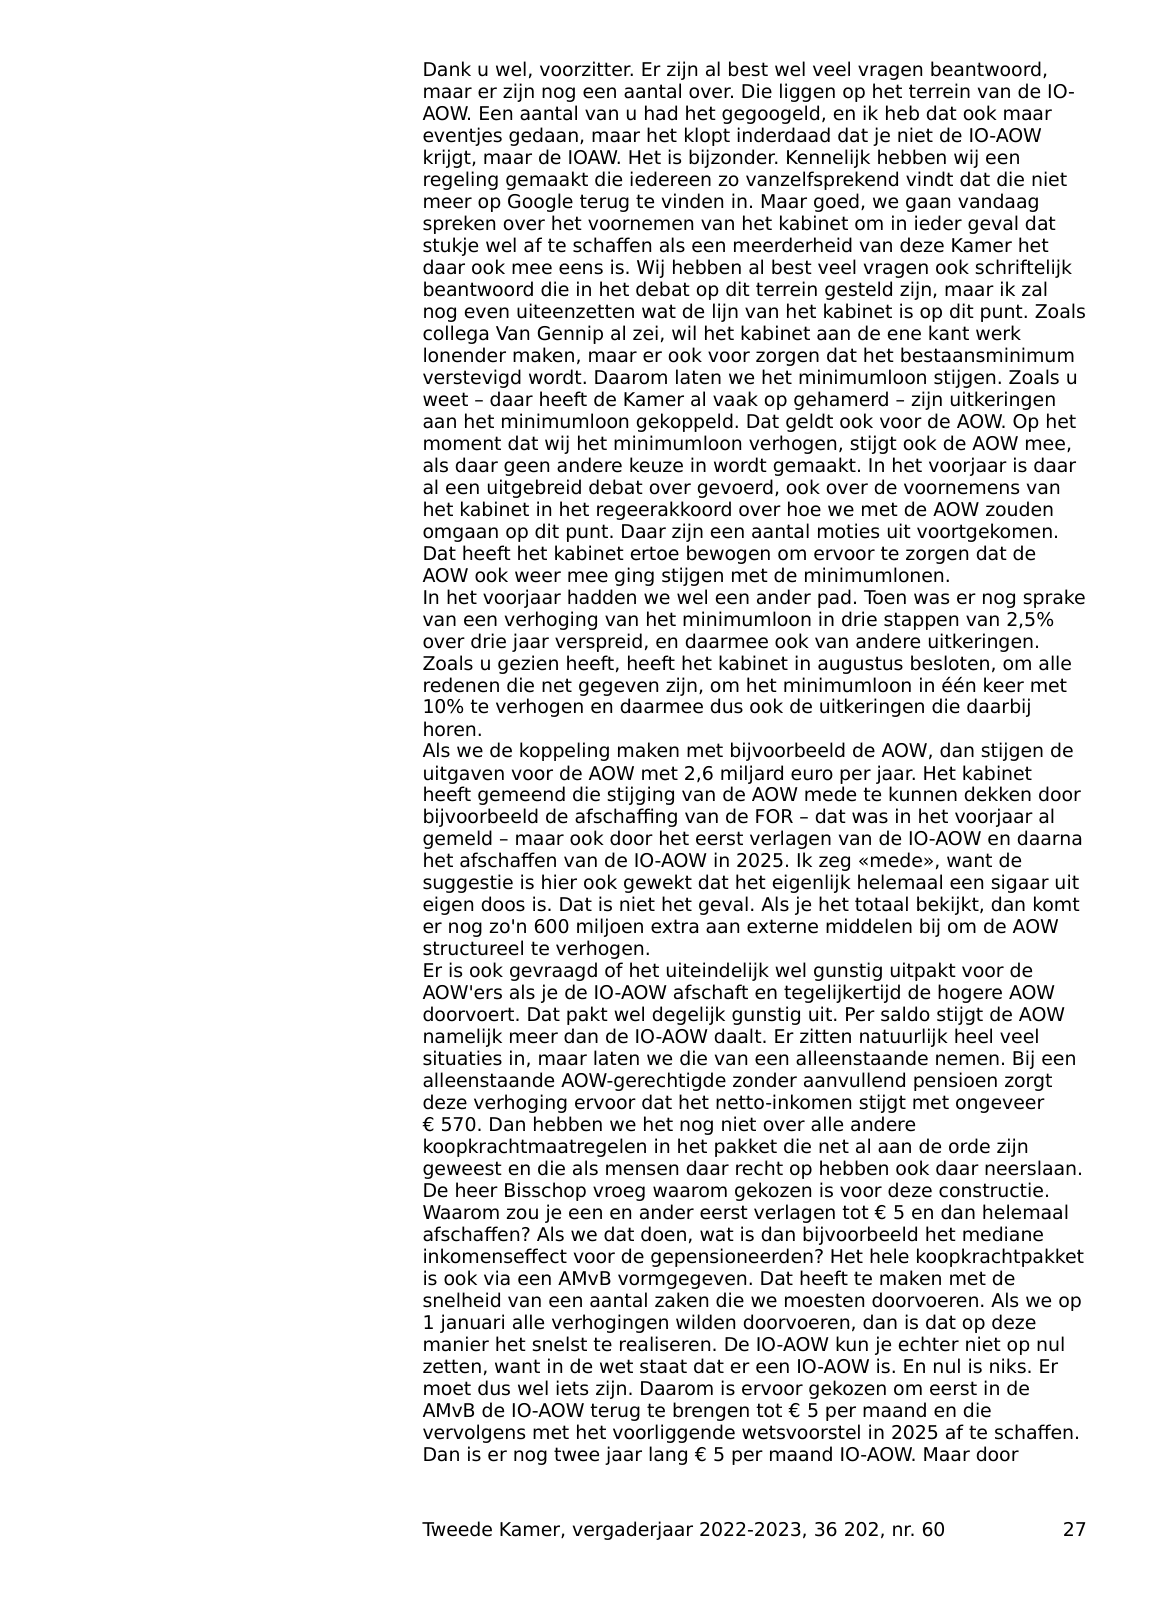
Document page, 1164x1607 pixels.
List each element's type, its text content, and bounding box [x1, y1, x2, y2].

text In het voorjaar hadden we wel een ander pad. Toen was er nog sprake van een verhoging van het minimumloon in drie stappen van 2,5% over drie jaar verspreid, en daarmee ook van andere uitkeringen. Zoals u gezien heeft, heeft het kabinet in augustus besloten, om alle redenen die net gegeven zijn, om het minimumloon in één keer met 10% te verhogen en daarmee dus ook de uitkeringen die daarbij horen. [422, 587, 1087, 740]
text Als we de koppeling maken met bijvoorbeeld de AOW, dan stijgen de uitgaven voor de AOW met 2,6 miljard euro per jaar. Het kabinet heeft gemeend die stijging van de AOW mede te kunnen dekken door bijvoorbeeld de afschaffing van de FOR – dat was in het voorjaar al gemeld – maar ook door het eerst verlagen van de IO-AOW en daarna het afschaffen van de IO-AOW in 2025. Ik zeg «mede», want de suggestie is hier ook gewekt dat het eigenlijk helemaal een sigaar uit eigen doos is. Dat is niet het geval. Als je het totaal bekijkt, dan komt er nog zo'n 600 miljoen extra aan externe middelen bij om de AOW structureel te verhogen. [422, 740, 1087, 960]
text De heer Bisschop vroeg waarom gekozen is voor deze constructie. Waarom zou je een en ander eerst verlagen tot € 5 en dan helemaal afschaffen? Als we dat doen, wat is dan bijvoorbeeld het mediane inkomenseffect voor de gepensioneerden? Het hele koopkrachtpakket is ook via een AMvB vormgegeven. Dat heeft te maken met de snelheid van een aantal zaken die we moesten doorvoeren. Als we op 1 januari alle verhogingen wilden doorvoeren, dan is dat op deze manier het snelst te realiseren. De IO-AOW kun je echter niet op nul zetten, want in de wet staat dat er een IO-AOW is. En nul is niks. Er moet dus wel iets zijn. Daarom is ervoor gekozen om eerst in de AMvB de IO-AOW terug te brengen tot € 5 per maand en die vervolgens met het voorliggende wetsvoorstel in 2025 af te schaffen. Dan is er nog twee jaar lang € 5 per maand IO-AOW. Maar door [422, 1180, 1087, 1466]
text Dank u wel, voorzitter. Er zijn al best wel veel vragen beantwoord, maar er zijn nog een aantal over. Die liggen op het terrein van de IO-AOW. Een aantal van u had het gegoogeld, en ik heb dat ook maar eventjes gedaan, maar het klopt inderdaad dat je niet de IO-AOW krijgt, maar de IOAW. Het is bijzonder. Kennelijk hebben wij een regeling gemaakt die iedereen zo vanzelfsprekend vindt dat die niet meer op Google terug te vinden in. Maar goed, we gaan vandaag spreken over het voornemen van het kabinet om in ieder geval dat stukje wel af te schaffen als een meerderheid van deze Kamer het daar ook mee eens is. Wij hebben al best veel vragen ook schriftelijk beantwoord die in het debat op dit terrein gesteld zijn, maar ik zal nog even uiteenzetten wat de lijn van het kabinet is op dit punt. Zoals collega Van Gennip al zei, wil het kabinet aan de ene kant werk lonender maken, maar er ook voor zorgen dat het bestaansminimum verstevigd wordt. Daarom laten we het minimumloon stijgen. Zoals u weet – daar heeft de Kamer al vaak op gehamerd – zijn uitkeringen aan het minimumloon gekoppeld. Dat geldt ook voor de AOW. Op het moment dat wij het minimumloon verhogen, stijgt ook de AOW mee, als daar geen andere keuze in wordt gemaakt. In het voorjaar is daar al een uitgebreid debat over gevoerd, ook over de voornemens van het kabinet in het regeerakkoord over hoe we met de AOW zouden omgaan op dit punt. Daar zijn een aantal moties uit voortgekomen. Dat heeft het kabinet ertoe bewogen om ervoor te zorgen dat de AOW ook weer mee ging stijgen met de minimumlonen. [422, 59, 1087, 587]
text Er is ook gevraagd of het uiteindelijk wel gunstig uitpakt voor de AOW'ers als je de IO-AOW afschaft en tegelijkertijd de hogere AOW doorvoert. Dat pakt wel degelijk gunstig uit. Per saldo stijgt de AOW namelijk meer dan de IO-AOW daalt. Er zitten natuurlijk heel veel situaties in, maar laten we die van een alleenstaande nemen. Bij een alleenstaande AOW-gerechtigde zonder aanvullend pensioen zorgt deze verhoging ervoor dat het netto-inkomen stijgt met ongeveer € 570. Dan hebben we het nog niet over alle andere koopkrachtmaatregelen in het pakket die net al aan de orde zijn geweest en die als mensen daar recht op hebben ook daar neerslaan. [422, 960, 1087, 1180]
